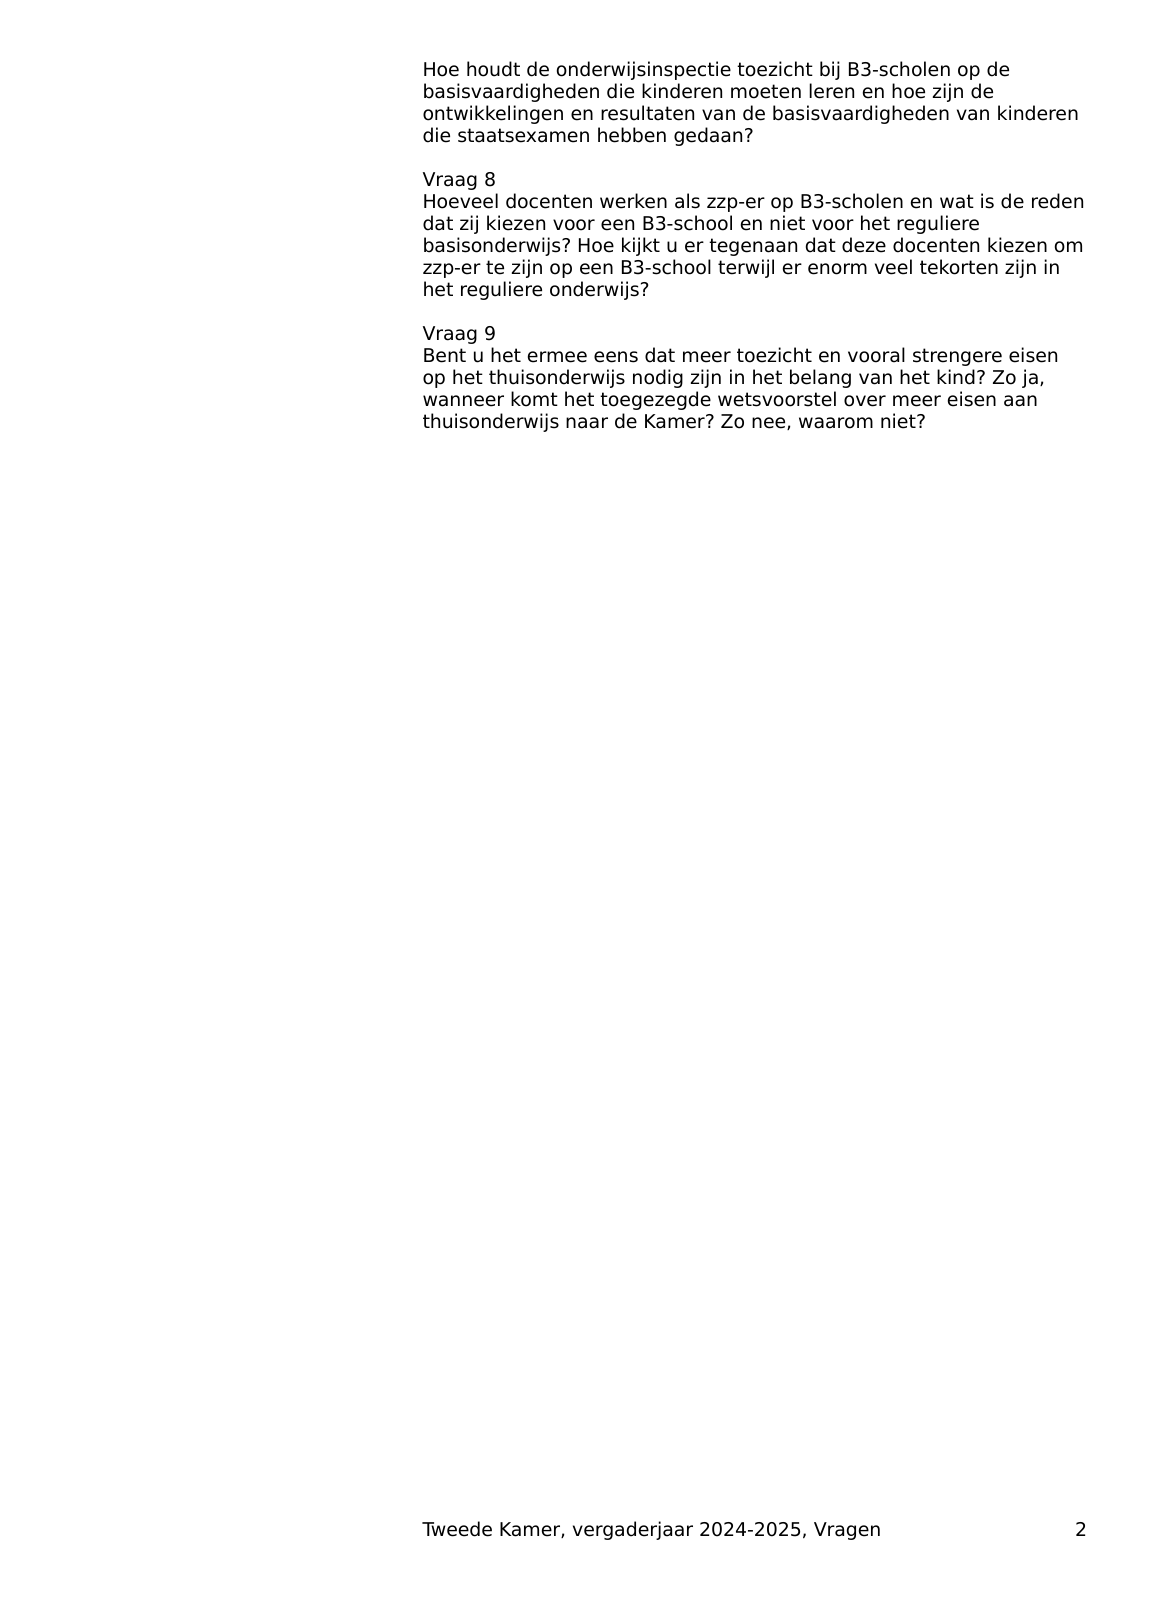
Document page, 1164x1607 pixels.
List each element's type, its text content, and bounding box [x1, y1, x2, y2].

text Hoe houdt de onderwijsinspectie toezicht bij B3-scholen op de basisvaardigheden die kinderen moeten leren en hoe zijn de ontwikkelingen en resultaten van de basisvaardigheden van kinderen die staatsexamen hebben gedaan? [422, 59, 1087, 147]
text Bent u het ermee eens dat meer toezicht en vooral strengere eisen op het thuisonderwijs nodig zijn in het belang van het kind? Zo ja, wanneer komt het toegezegde wetsvoorstel over meer eisen aan thuisonderwijs naar de Kamer? Zo nee, waarom niet? [422, 345, 1087, 433]
text Hoeveel docenten werken als zzp-er op B3-scholen en wat is de reden dat zij kiezen voor een B3-school en niet voor het reguliere basisonderwijs? Hoe kijkt u er tegenaan dat deze docenten kiezen om zzp-er te zijn op een B3-school terwijl er enorm veel tekorten zijn in het reguliere onderwijs? [422, 191, 1087, 301]
text Vraag 8 [422, 169, 1087, 191]
text Vraag 9 [422, 323, 1087, 345]
